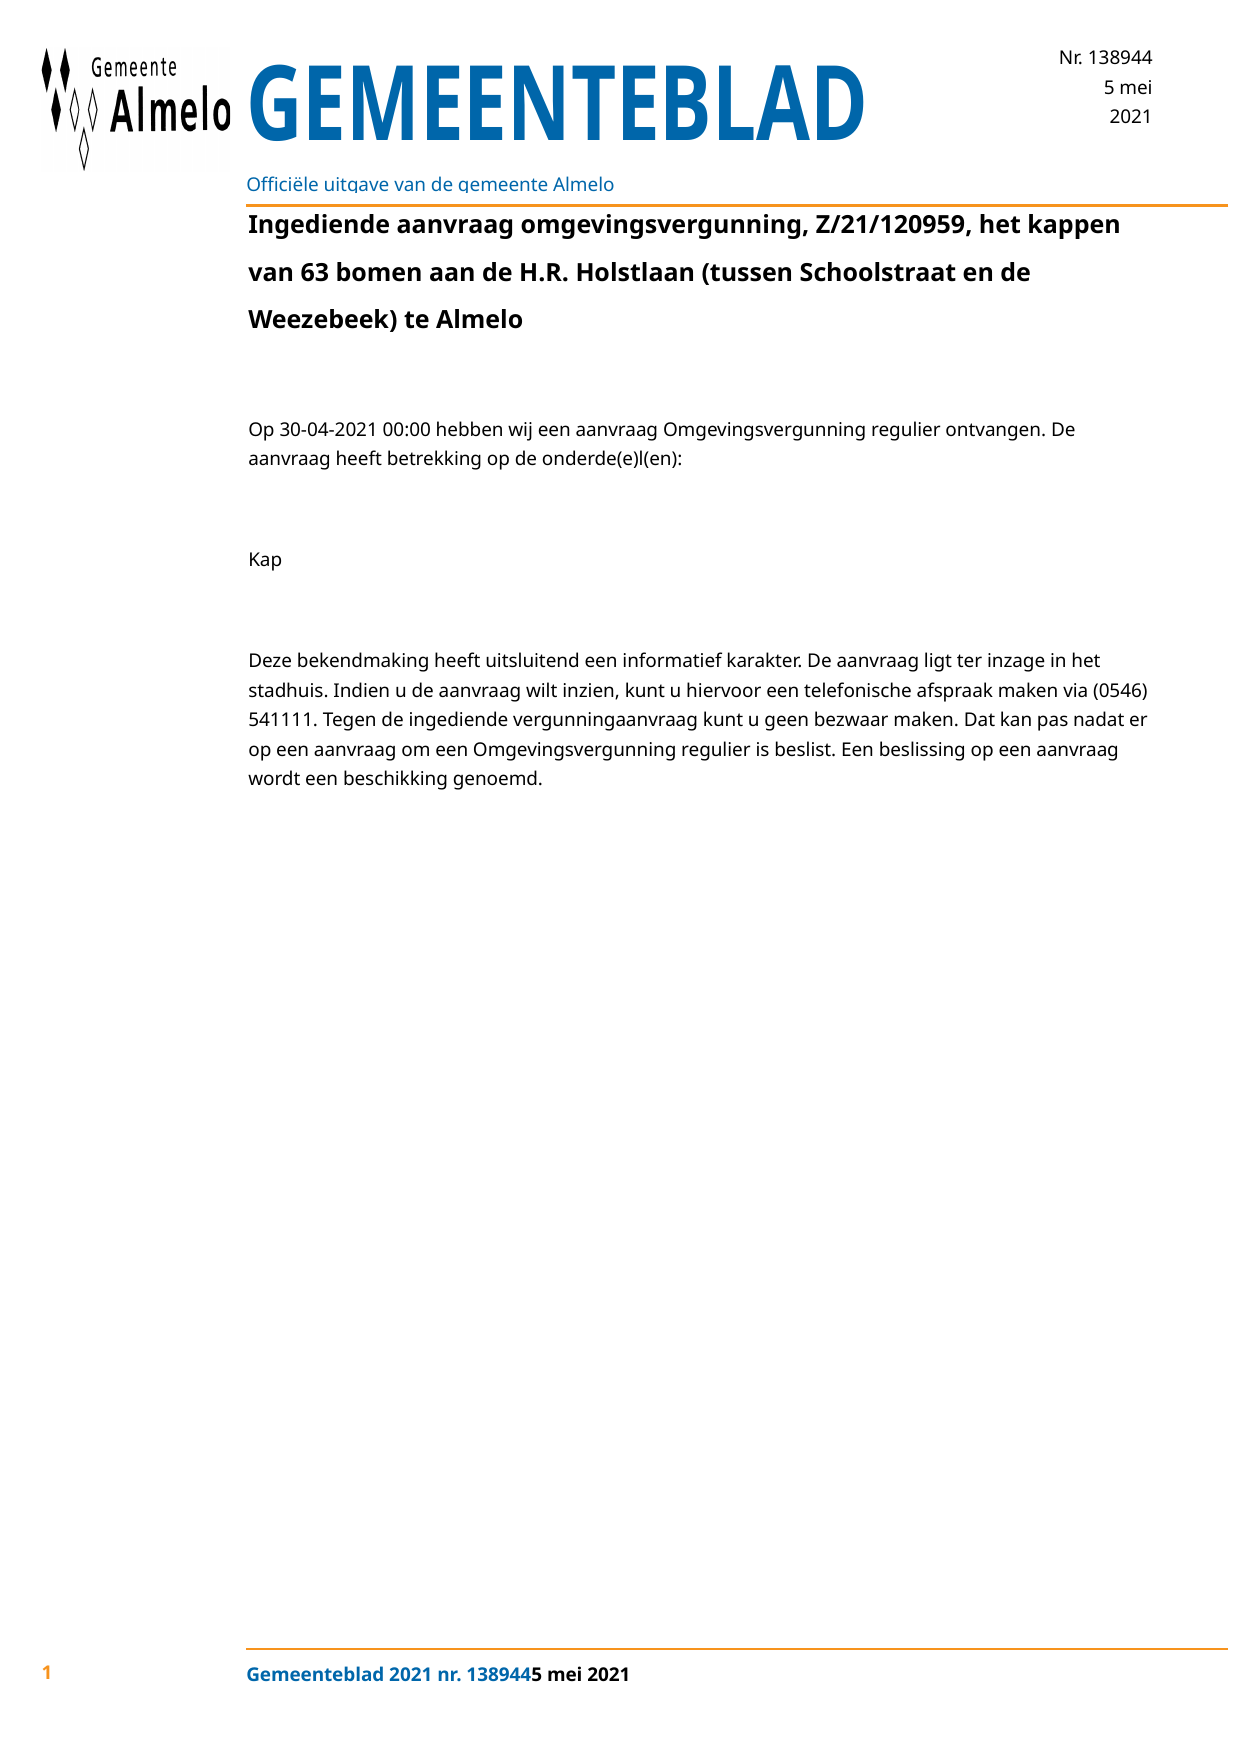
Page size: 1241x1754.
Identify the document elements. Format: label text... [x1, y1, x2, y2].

text Kap [248, 546, 1152, 572]
picture [41, 47, 231, 172]
text Op 30-04-2021 00:00 hebben wij een aanvraag Omgevingsvergunning regulier ontvangen. De aanvraag heeft betrekking op de onderde(e)l(en): [248, 416, 1152, 471]
text Ingediende aanvraag omgevingsvergunning, Z/21/120959, het kappen van 63 bomen aan de H.R. Holstlaan (tussen Schoolstraat en de Weezebeek) te Almelo [248, 207, 1152, 336]
text Deze bekendmaking heeft uitsluitend een informatief karakter. De aanvraag ligt ter inzage in het stadhuis. Indien u de aanvraag wilt inzien, kunt u hiervoor een telefonische afspraak maken via (0546) 541111. Tegen de ingediende vergunningaanvraag kunt u geen bezwaar maken. Dat kan pas nadat er op een aanvraag om een Omgevingsvergunning regulier is beslist. Een beslissing op een aanvraag wordt een beschikking genoemd. [248, 647, 1152, 791]
